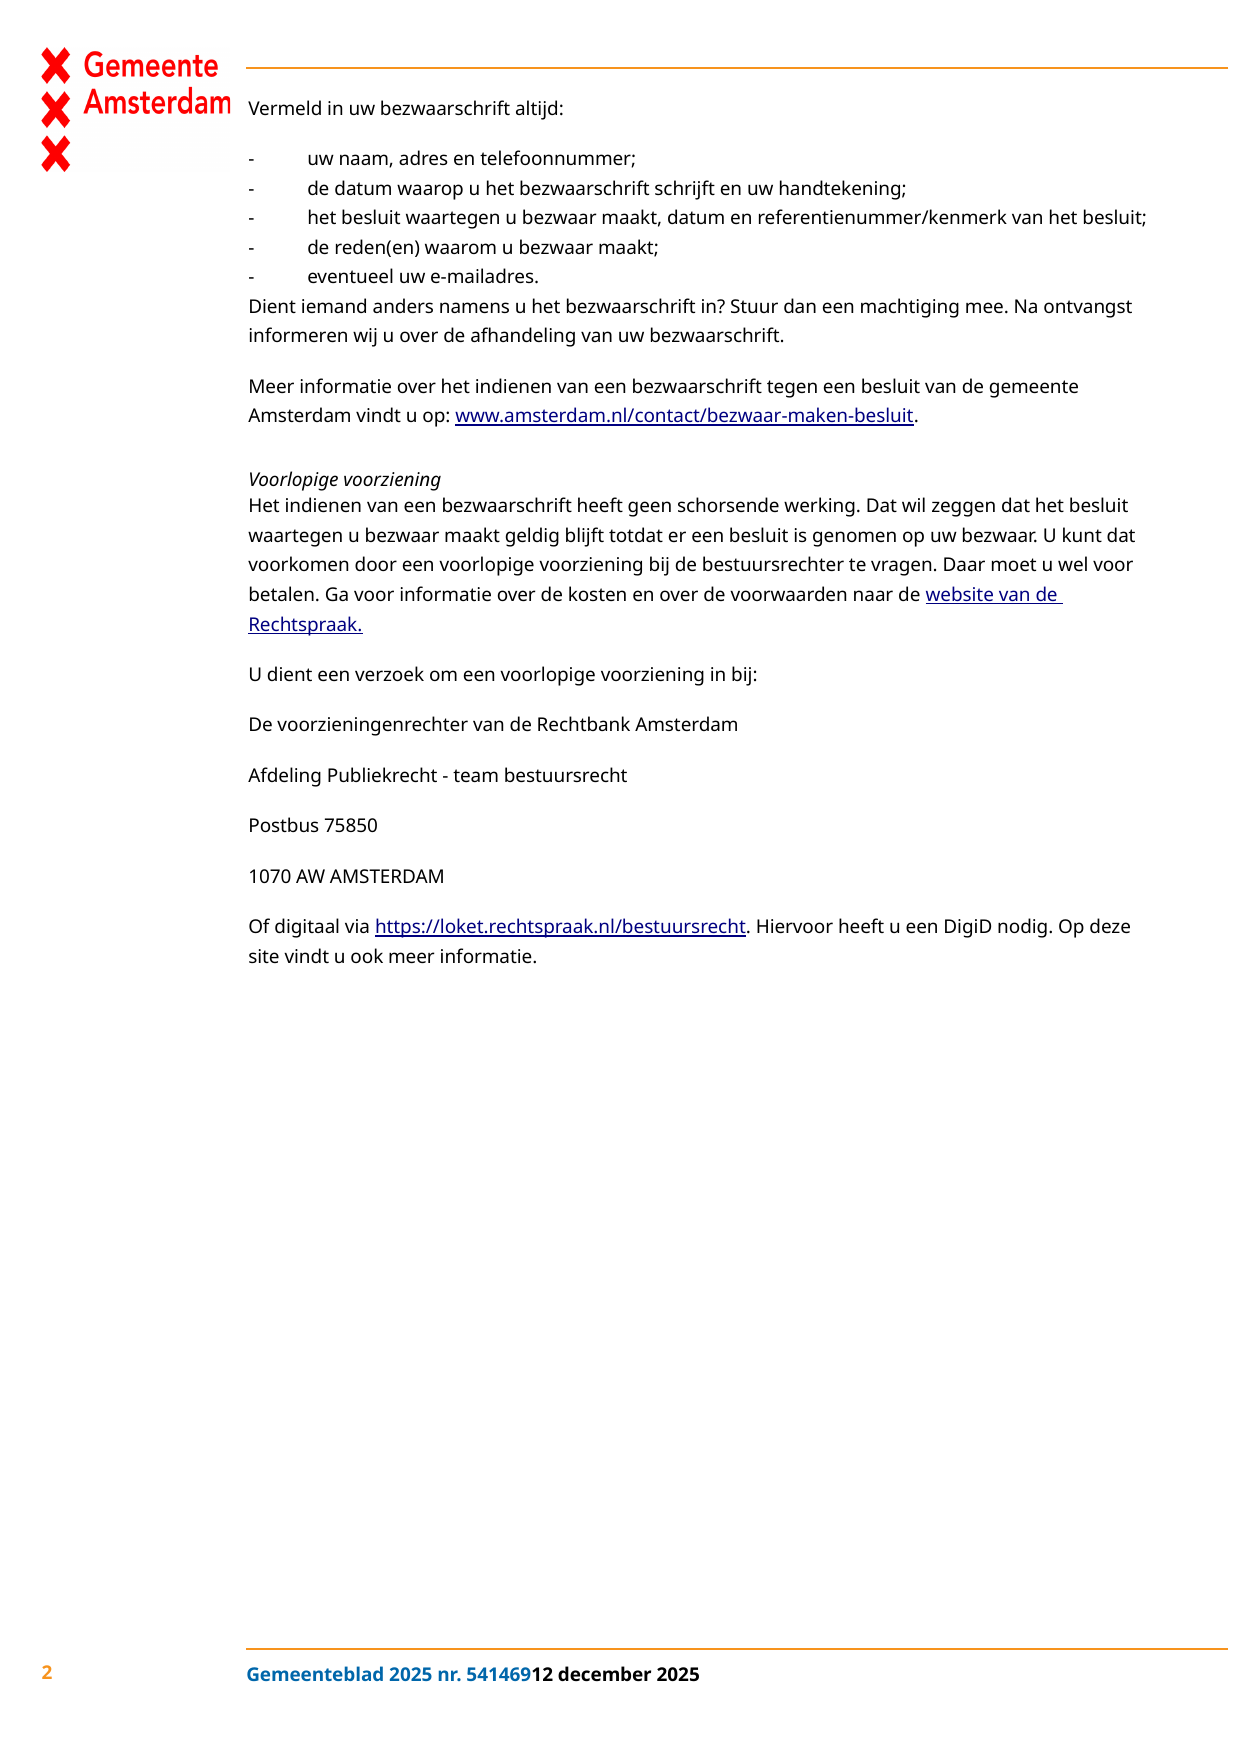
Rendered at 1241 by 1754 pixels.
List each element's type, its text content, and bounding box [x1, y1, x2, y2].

text Afdeling Publiekrecht - team bestuursrecht [248, 762, 1152, 788]
text U dient een verzoek om een voorlopige voorziening in bij: [248, 661, 1152, 687]
picture [41, 47, 231, 172]
text 1070 AW AMSTERDAM [248, 863, 1152, 888]
text Vermeld in uw bezwaarschrift altijd: [248, 95, 1152, 121]
list het besluit waartegen u bezwaar maakt, datum en referentienummer/kenmerk van het besluit; [248, 204, 1152, 230]
text Meer informatie over het indienen van een bezwaarschrift tegen een besluit van de gemeente Amsterdam vindt u op: www.amsterdam.nl/contact/bezwaar-maken-besluit. [248, 373, 1152, 428]
list eventueel uw e-mailadres. [248, 263, 1152, 289]
text Het indienen van een bezwaarschrift heeft geen schorsende werking. Dat wil zeggen dat het besluit waartegen u bezwaar maakt geldig blijft totdat er een besluit is genomen op uw bezwaar. U kunt dat voorkomen door een voorlopige voorziening bij de bestuursrechter te vragen. Daar moet u wel voor betalen. Ga voor informatie over de kosten en over de voorwaarden naar de website van de Rechtspraak. [248, 492, 1152, 636]
list de reden(en) waarom u bezwaar maakt; [248, 234, 1152, 260]
text Dient iemand anders namens u het bezwaarschrift in? Stuur dan een machtiging mee. Na ontvangst informeren wij u over de afhandeling van uw bezwaarschrift. [248, 293, 1152, 348]
text Voorlopige voorziening [248, 467, 1152, 492]
list uw naam, adres en telefoonnummer; [248, 145, 1152, 171]
text Of digitaal via https://loket.rechtspraak.nl/bestuursrecht. Hiervoor heeft u een DigiD nodig. Op deze site vindt u ook meer informatie. [248, 913, 1152, 968]
list de datum waarop u het bezwaarschrift schrijft en uw handtekening; [248, 175, 1152, 201]
text De voorzieningenrechter van de Rechtbank Amsterdam [248, 712, 1152, 737]
text Postbus 75850 [248, 812, 1152, 838]
